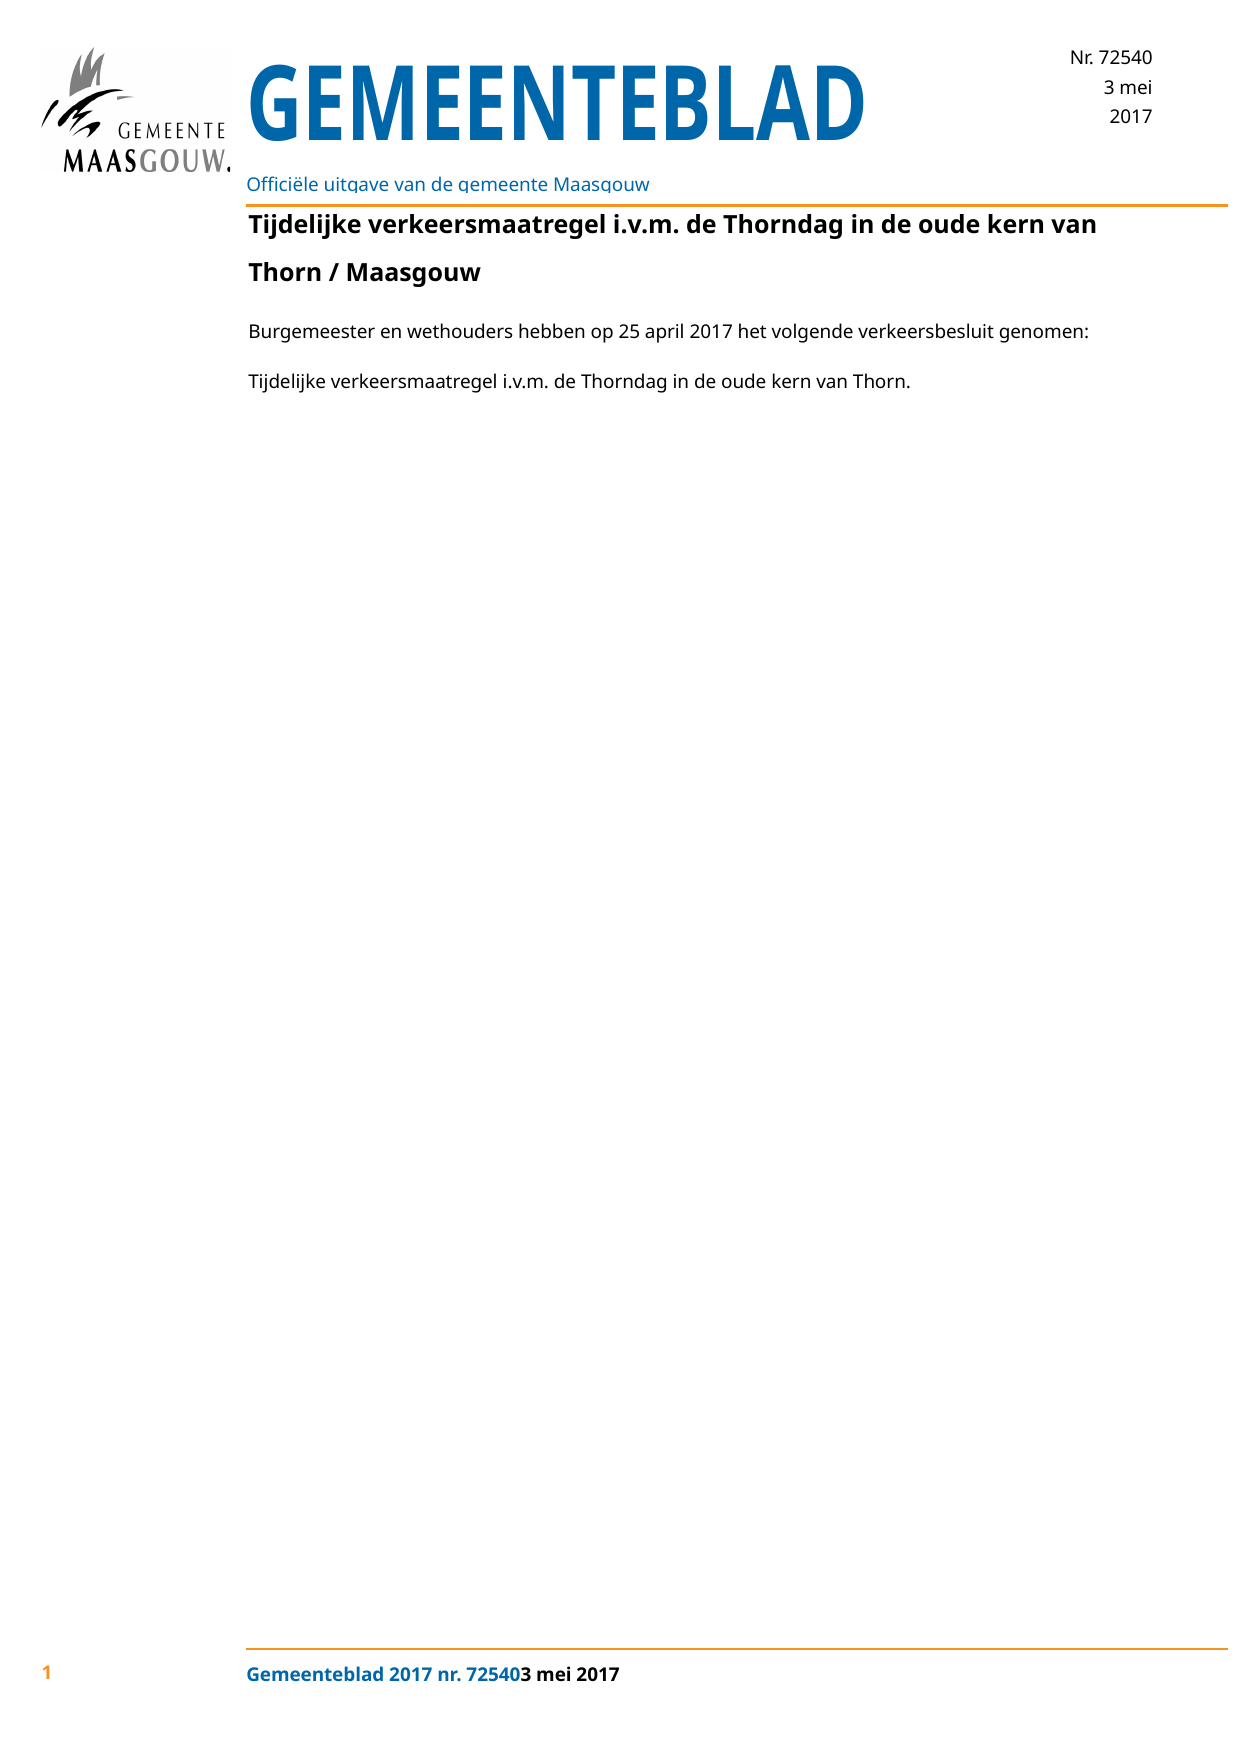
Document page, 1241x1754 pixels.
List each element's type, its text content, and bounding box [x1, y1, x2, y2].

text Tijdelijke verkeersmaatregel i.v.m. de Thorndag in de oude kern van Thorn / Maasgouw [248, 207, 1152, 288]
picture [41, 47, 231, 172]
text Tijdelijke verkeersmaatregel i.v.m. de Thorndag in de oude kern van Thorn. [248, 368, 1152, 394]
text Burgemeester en wethouders hebben op 25 april 2017 het volgende verkeersbesluit genomen: [248, 318, 1152, 344]
